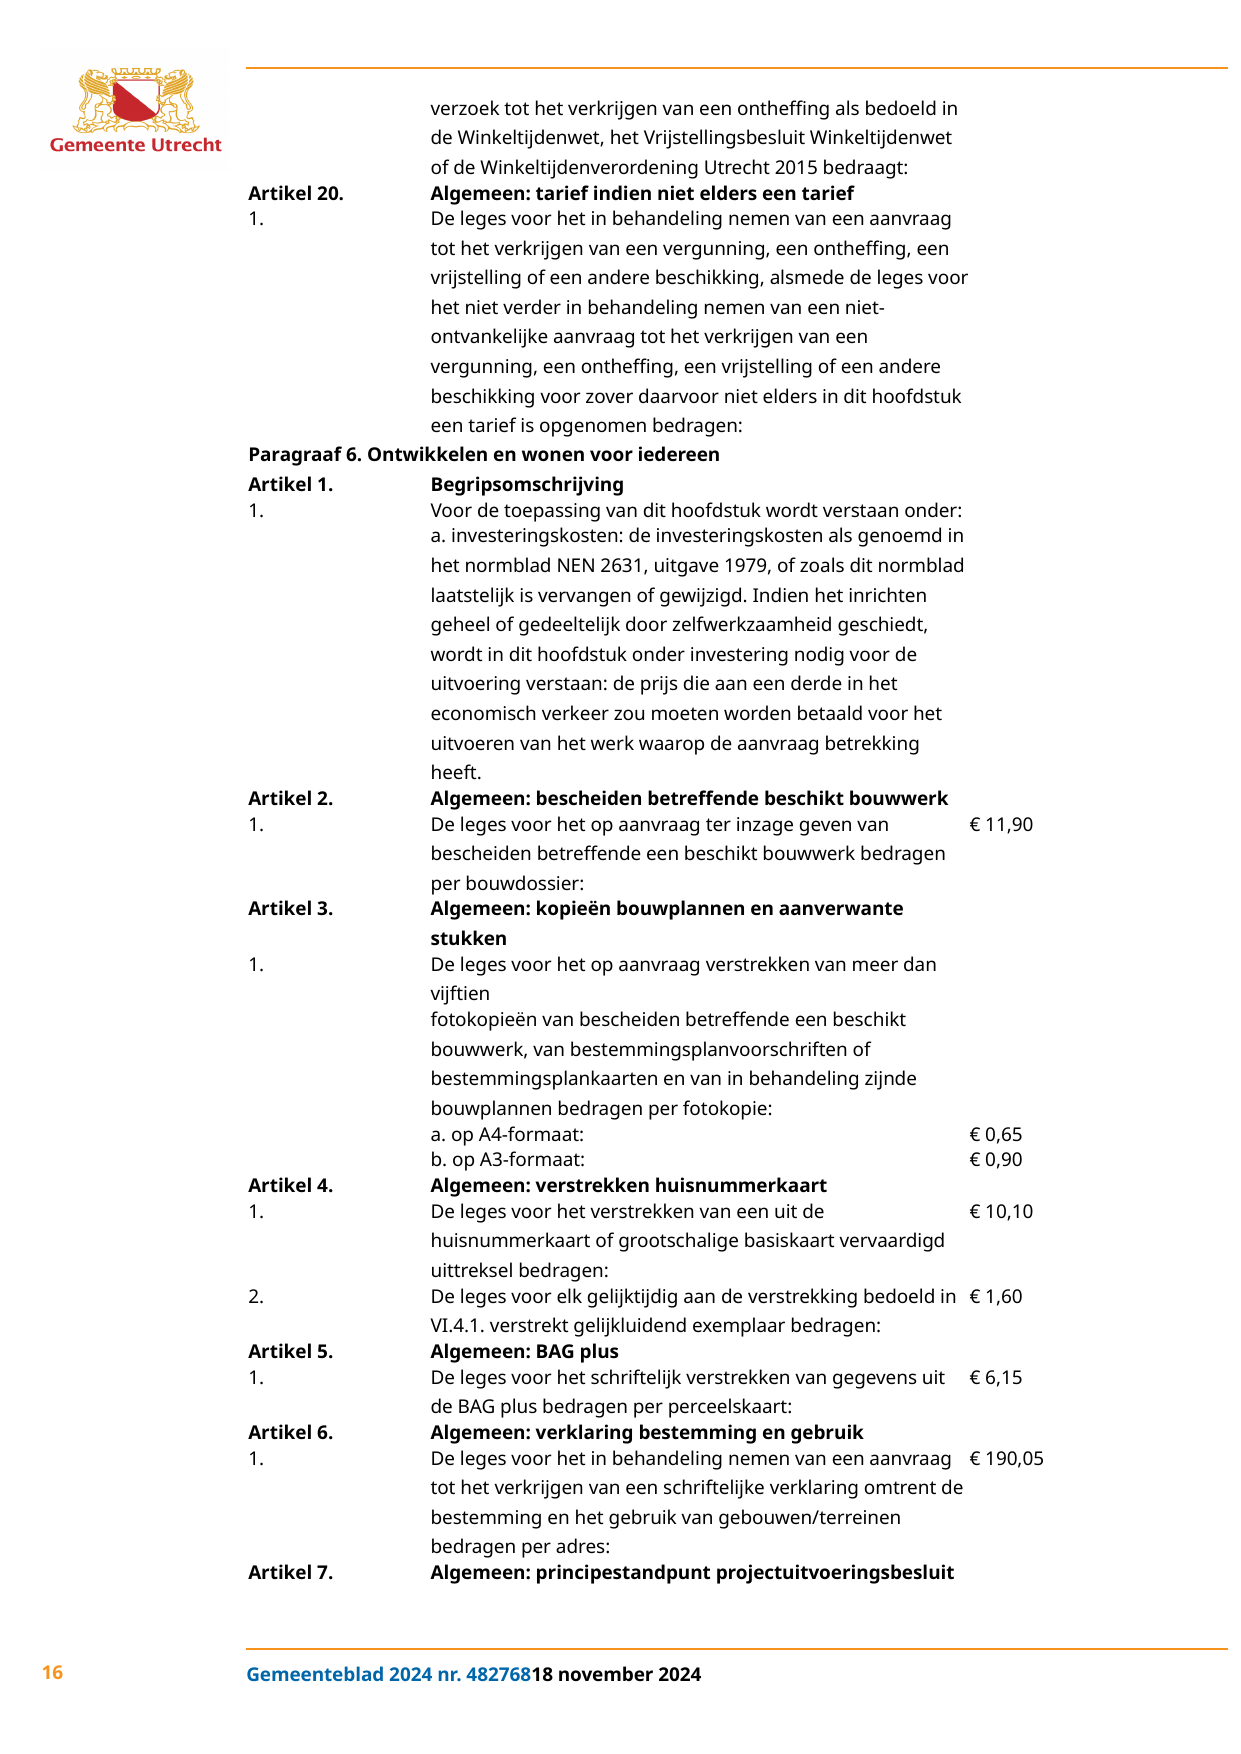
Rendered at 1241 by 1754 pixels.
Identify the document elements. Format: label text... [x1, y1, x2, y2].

table_cell Artikel 5. [248, 1338, 430, 1364]
table_cell Algemeen: kopieën bouwplannen en aanverwante stukken [430, 896, 969, 951]
table_cell [969, 1172, 1152, 1198]
table_cell Artikel 2. [248, 785, 430, 811]
table_cell € 0,90 [969, 1146, 1152, 1172]
table_cell 1. [248, 497, 430, 523]
table_header Begripsomschrijving [430, 471, 969, 497]
table_cell [248, 1006, 430, 1121]
table_cell 1. [248, 205, 430, 438]
table_cell [969, 497, 1152, 523]
table_cell [248, 1121, 430, 1146]
table_cell De leges voor het schriftelijk verstrekken van gegevens uit de BAG plus bedragen per perceelskaart: [430, 1364, 969, 1419]
table_cell [248, 95, 430, 180]
table_cell Artikel 4. [248, 1172, 430, 1198]
table_cell b. op A3-formaat: [430, 1146, 969, 1172]
table_cell De leges voor elk gelijktijdig aan de verstrekking bedoeld in VI.4.1. verstrekt gelijkluidend exemplaar bedragen: [430, 1283, 969, 1338]
table_cell [969, 785, 1152, 811]
table_cell Algemeen: BAG plus [430, 1338, 969, 1364]
table_cell De leges voor het in behandeling nemen van een aanvraag tot het verkrijgen van een schriftelijke verklaring omtrent de bestemming en het gebruik van gebouwen/terreinen bedragen per adres: [430, 1445, 969, 1559]
table_cell Artikel 7. [248, 1559, 430, 1585]
table_cell € 190,05 [969, 1445, 1152, 1559]
table_cell Algemeen: verklaring bestemming en gebruik [430, 1419, 969, 1445]
table_cell Artikel 20. [248, 180, 430, 205]
table_cell 1. [248, 951, 430, 1006]
table_header Artikel 1. [248, 471, 430, 497]
table_header [969, 471, 1152, 497]
table_cell Algemeen: bescheiden betreffende beschikt bouwwerk [430, 785, 969, 811]
picture [41, 47, 231, 172]
table_cell De leges voor het op aanvraag ter inzage geven van bescheiden betreffende een beschikt bouwwerk bedragen per bouwdossier: [430, 811, 969, 896]
table_cell Voor de toepassing van dit hoofdstuk wordt verstaan onder: [430, 497, 969, 523]
table_cell 2. [248, 1283, 430, 1338]
table_cell € 0,65 [969, 1121, 1152, 1146]
table_cell € 6,15 [969, 1364, 1152, 1419]
table_cell [248, 523, 430, 785]
table_cell 1. [248, 1364, 430, 1419]
table_cell [969, 1559, 1152, 1585]
table_cell 1. [248, 1198, 430, 1283]
table_cell Algemeen: tarief indien niet elders een tarief [430, 180, 969, 205]
table_cell Algemeen: principestandpunt projectuitvoeringsbesluit [430, 1559, 969, 1585]
table_cell a. op A4-formaat: [430, 1121, 969, 1146]
table_cell [969, 1419, 1152, 1445]
table_cell [969, 523, 1152, 785]
text Paragraaf 6. Ontwikkelen en wonen voor iedereen [248, 441, 1152, 467]
table_cell 1. [248, 1445, 430, 1559]
table_cell Algemeen: verstrekken huisnummerkaart [430, 1172, 969, 1198]
table_cell [969, 1006, 1152, 1121]
table_cell [969, 951, 1152, 1006]
table_cell [969, 896, 1152, 951]
table_cell € 1,60 [969, 1283, 1152, 1338]
table_cell Artikel 6. [248, 1419, 430, 1445]
table_cell [969, 205, 1152, 438]
table_cell 1. [248, 811, 430, 896]
table_cell € 10,10 [969, 1198, 1152, 1283]
table_cell fotokopieën van bescheiden betreffende een beschikt bouwwerk, van bestemmingsplanvoorschriften of bestemmingsplankaarten en van in behandeling zijnde bouwplannen bedragen per fotokopie: [430, 1006, 969, 1121]
table_cell verzoek tot het verkrijgen van een ontheffing als bedoeld in de Winkeltijdenwet, het Vrijstellingsbesluit Winkeltijdenwet of de Winkeltijdenverordening Utrecht 2015 bedraagt: [430, 95, 969, 180]
table_cell De leges voor het op aanvraag verstrekken van meer dan vijftien [430, 951, 969, 1006]
table_cell [248, 1146, 430, 1172]
table_cell [969, 1338, 1152, 1364]
table_cell [969, 95, 1152, 180]
table_cell a. investeringskosten: de investeringskosten als genoemd in het normblad NEN 2631, uitgave 1979, of zoals dit normblad laatstelijk is vervangen of gewijzigd. Indien het inrichten geheel of gedeeltelijk door zelfwerkzaamheid geschiedt, wordt in dit hoofdstuk onder investering nodig voor de uitvoering verstaan: de prijs die aan een derde in het economisch verkeer zou moeten worden betaald voor het uitvoeren van het werk waarop de aanvraag betrekking heeft. [430, 523, 969, 785]
table_cell [969, 180, 1152, 205]
table_cell De leges voor het in behandeling nemen van een aanvraag tot het verkrijgen van een vergunning, een ontheffing, een vrijstelling of een andere beschikking, alsmede de leges voor het niet verder in behandeling nemen van een niet-ontvankelijke aanvraag tot het verkrijgen van een vergunning, een ontheffing, een vrijstelling of een andere beschikking voor zover daarvoor niet elders in dit hoofdstuk een tarief is opgenomen bedragen: [430, 205, 969, 438]
table_cell € 11,90 [969, 811, 1152, 896]
table_cell De leges voor het verstrekken van een uit de huisnummerkaart of grootschalige basiskaart vervaardigd uittreksel bedragen: [430, 1198, 969, 1283]
table_cell Artikel 3. [248, 896, 430, 951]
